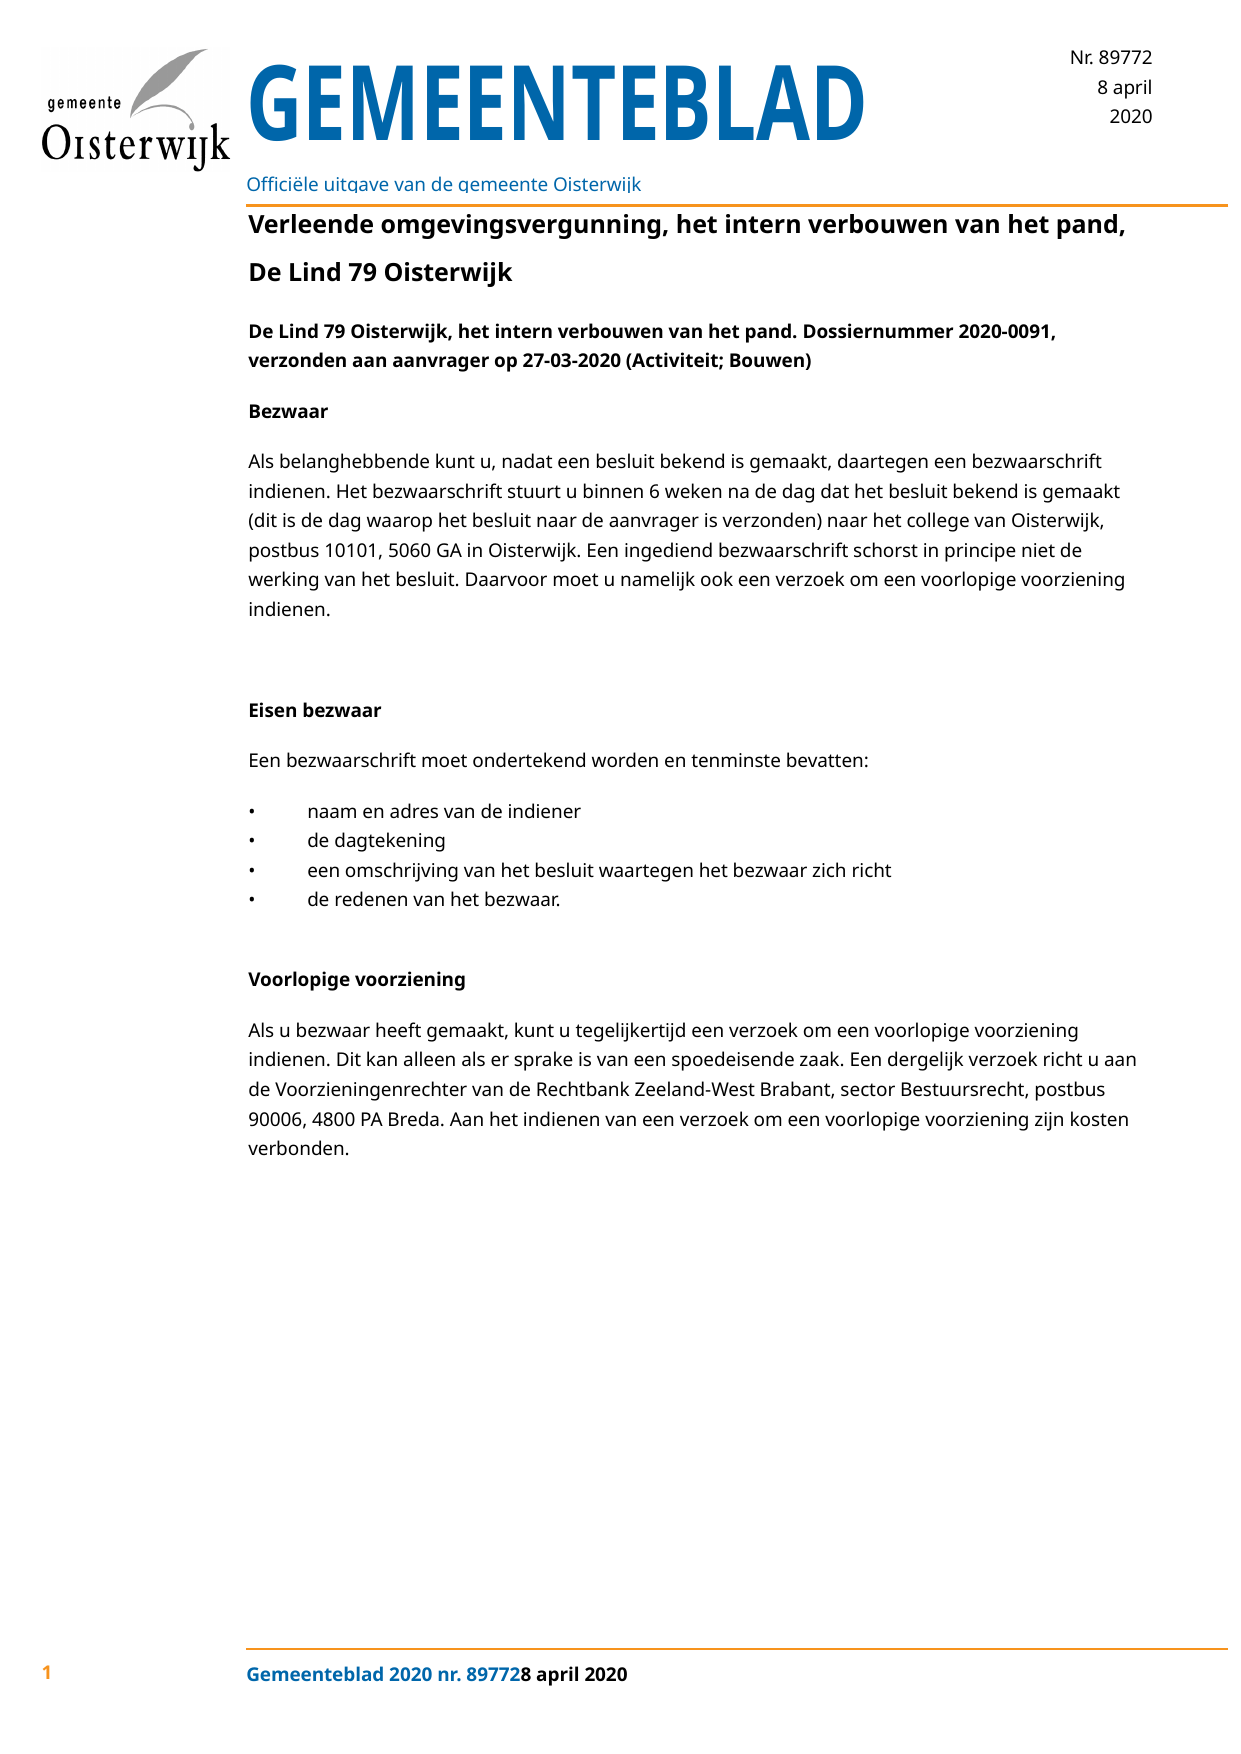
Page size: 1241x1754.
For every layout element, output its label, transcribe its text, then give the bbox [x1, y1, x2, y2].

text Een bezwaarschrift moet ondertekend worden en tenminste bevatten: [248, 747, 1152, 773]
text Als belanghebbende kunt u, nadat een besluit bekend is gemaakt, daartegen een bezwaarschrift indienen. Het bezwaarschrift stuurt u binnen 6 weken na de dag dat het besluit bekend is gemaakt (dit is de dag waarop het besluit naar de aanvrager is verzonden) naar het college van Oisterwijk, postbus 10101, 5060 GA in Oisterwijk. Een ingediend bezwaarschrift schorst in principe niet de werking van het besluit. Daarvoor moet u namelijk ook een verzoek om een voorlopige voorziening indienen. [248, 448, 1152, 622]
list de dagtekening [248, 827, 1152, 853]
text De Lind 79 Oisterwijk, het intern verbouwen van het pand. Dossiernummer 2020-0091, verzonden aan aanvrager op 27-03-2020 (Activiteit; Bouwen) [248, 318, 1152, 373]
text Voorlopige voorziening [248, 967, 1152, 992]
text Verleende omgevingsvergunning, het intern verbouwen van het pand, De Lind 79 Oisterwijk [248, 207, 1152, 288]
text Bezwaar [248, 398, 1152, 424]
text Eisen bezwaar [248, 697, 1152, 723]
text Als u bezwaar heeft gemaakt, kunt u tegelijkertijd een verzoek om een voorlopige voorziening indienen. Dit kan alleen als er sprake is van een spoedeisende zaak. Een dergelijk verzoek richt u aan de Voorzieningenrechter van de Rechtbank Zeeland-West Brabant, sector Bestuursrecht, postbus 90006, 4800 PA Breda. Aan het indienen van een verzoek om een voorlopige voorziening zijn kosten verbonden. [248, 1017, 1152, 1161]
list naam en adres van de indiener [248, 798, 1152, 824]
picture [41, 47, 231, 172]
list de redenen van het bezwaar. [248, 887, 1152, 912]
list een omschrijving van het besluit waartegen het bezwaar zich richt [248, 857, 1152, 883]
